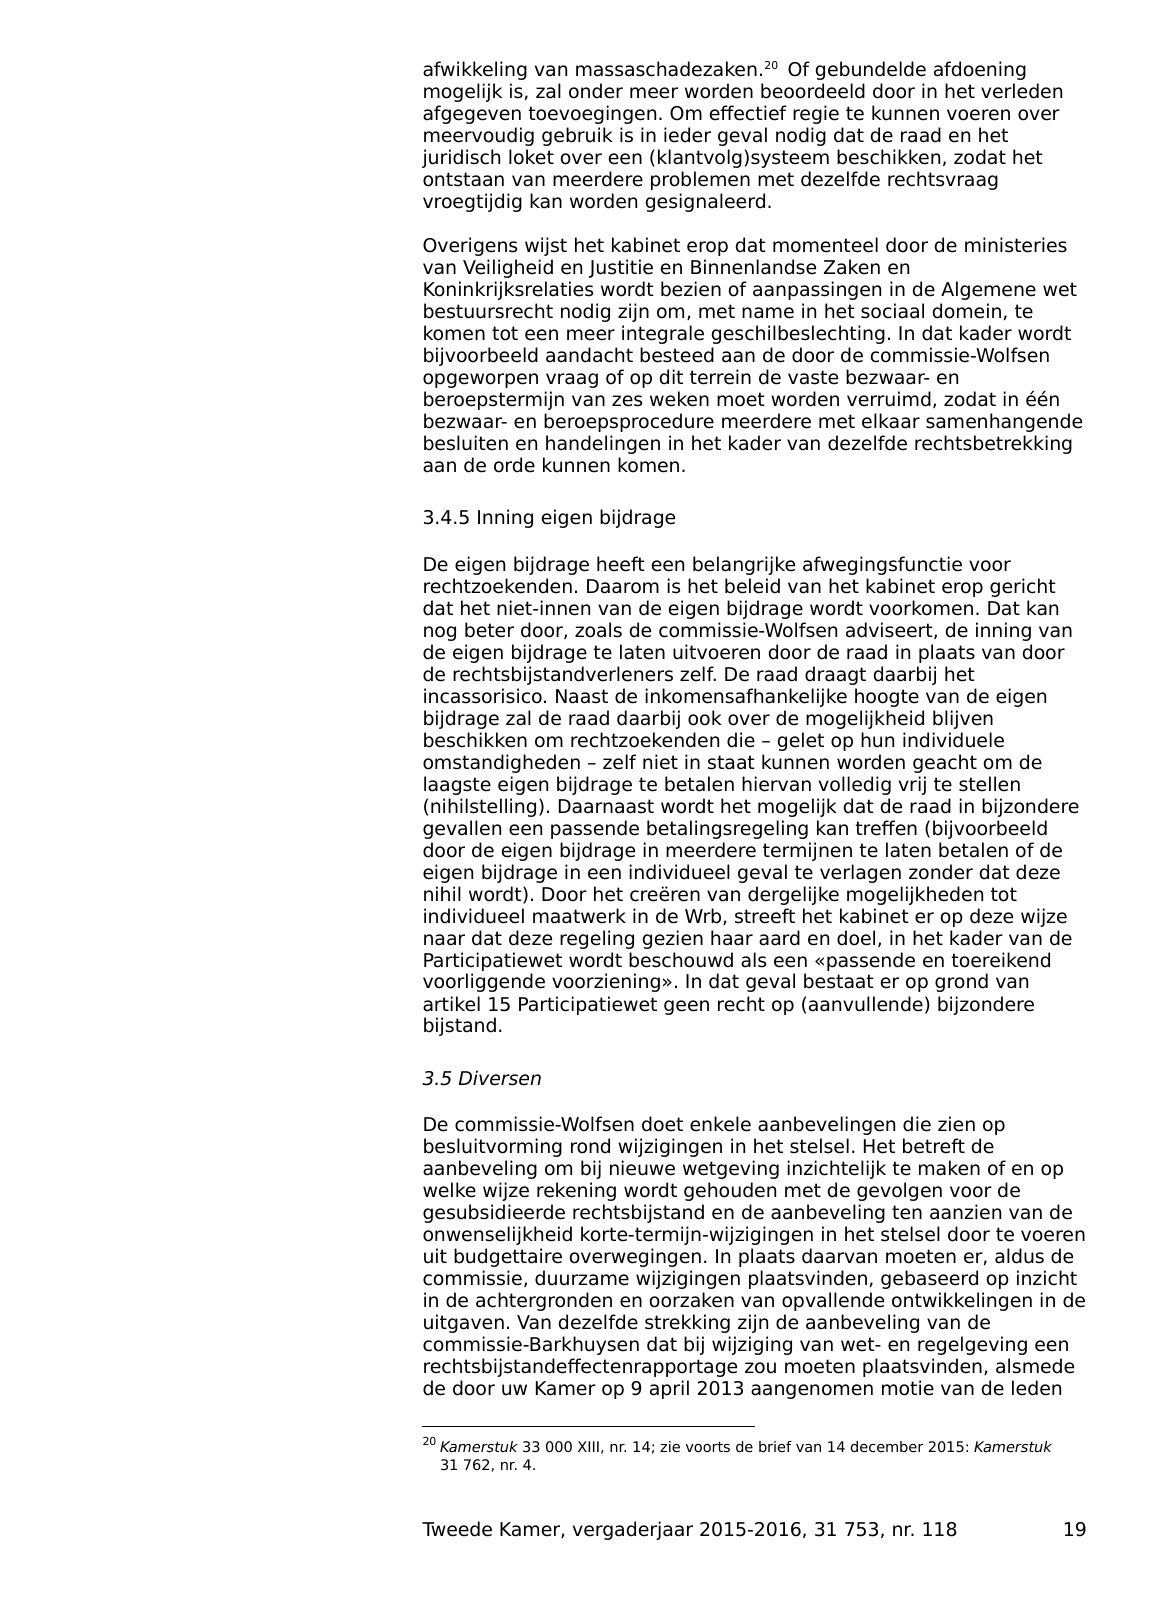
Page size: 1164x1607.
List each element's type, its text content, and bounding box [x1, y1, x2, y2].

text Overigens wijst het kabinet erop dat momenteel door de ministeries van Veiligheid en Justitie en Binnenlandse Zaken en Koninkrijksrelaties wordt bezien of aanpassingen in de Algemene wet bestuursrecht nodig zijn om, met name in het sociaal domein, te komen tot een meer integrale geschilbeslechting. In dat kader wordt bijvoorbeeld aandacht besteed aan de door de commissie-Wolfsen opgeworpen vraag of op dit terrein de vaste bezwaar- en beroepstermijn van zes weken moet worden verruimd, zodat in één bezwaar- en beroepsprocedure meerdere met elkaar samenhangende besluiten en handelingen in het kader van dezelfde rechtsbetrekking aan de orde kunnen komen. [422, 235, 1087, 477]
subtitle 3.5 Diversen [422, 1067, 1087, 1089]
subtitle 3.4.5 Inning eigen bijdrage [422, 507, 1087, 529]
text De commissie-Wolfsen doet enkele aanbevelingen die zien op besluitvorming rond wijzigingen in het stelsel. Het betreft de aanbeveling om bij nieuwe wetgeving inzichtelijk te maken of en op welke wijze rekening wordt gehouden met de gevolgen voor de gesubsidieerde rechtsbijstand en de aanbeveling ten aanzien van de onwenselijkheid korte-termijn-wijzigingen in het stelsel door te voeren uit budgettaire overwegingen. In plaats daarvan moeten er, aldus de commissie, duurzame wijzigingen plaatsvinden, gebaseerd op inzicht in de achtergronden en oorzaken van opvallende ontwikkelingen in de uitgaven. Van dezelfde strekking zijn de aanbeveling van de commissie-Barkhuysen dat bij wijziging van wet- en regelgeving een rechtsbijstandeffectenrapportage zou moeten plaatsvinden, alsmede de door uw Kamer op 9 april 2013 aangenomen motie van de leden [422, 1114, 1087, 1400]
text De eigen bijdrage heeft een belangrijke afwegingsfunctie voor rechtzoekenden. Daarom is het beleid van het kabinet erop gericht dat het niet-innen van de eigen bijdrage wordt voorkomen. Dat kan nog beter door, zoals de commissie-Wolfsen adviseert, de inning van de eigen bijdrage te laten uitvoeren door de raad in plaats van door de rechtsbijstandverleners zelf. De raad draagt daarbij het incassorisico. Naast de inkomensafhankelijke hoogte van de eigen bijdrage zal de raad daarbij ook over de mogelijkheid blijven beschikken om rechtzoekenden die – gelet op hun individuele omstandigheden – zelf niet in staat kunnen worden geacht om de laagste eigen bijdrage te betalen hiervan volledig vrij te stellen (nihilstelling). Daarnaast wordt het mogelijk dat de raad in bijzondere gevallen een passende betalingsregeling kan treffen (bijvoorbeeld door de eigen bijdrage in meerdere termijnen te laten betalen of de eigen bijdrage in een individueel geval te verlagen zonder dat deze nihil wordt). Door het creëren van dergelijke mogelijkheden tot individueel maatwerk in de Wrb, streeft het kabinet er op deze wijze naar dat deze regeling gezien haar aard en doel, in het kader van de Participatiewet wordt beschouwd als een «passende en toereikend voorliggende voorziening». In dat geval bestaat er op grond van artikel 15 Participatiewet geen recht op (aanvullende) bijzondere bijstand. [422, 554, 1087, 1037]
text Kamerstuk 33 000 XIII, nr. 14; zie voorts de brief van 14 december 2015: Kamerstuk 31 762, nr. 4. [422, 1435, 1087, 1474]
text afwikkeling van massaschadezaken. Of gebundelde afdoening mogelijk is, zal onder meer worden beoordeeld door in het verleden afgegeven toevoegingen. Om effectief regie te kunnen voeren over meervoudig gebruik is in ieder geval nodig dat de raad en het juridisch loket over een (klantvolg)systeem beschikken, zodat het ontstaan van meerdere problemen met dezelfde rechtsvraag vroegtijdig kan worden gesignaleerd. [422, 59, 1087, 213]
